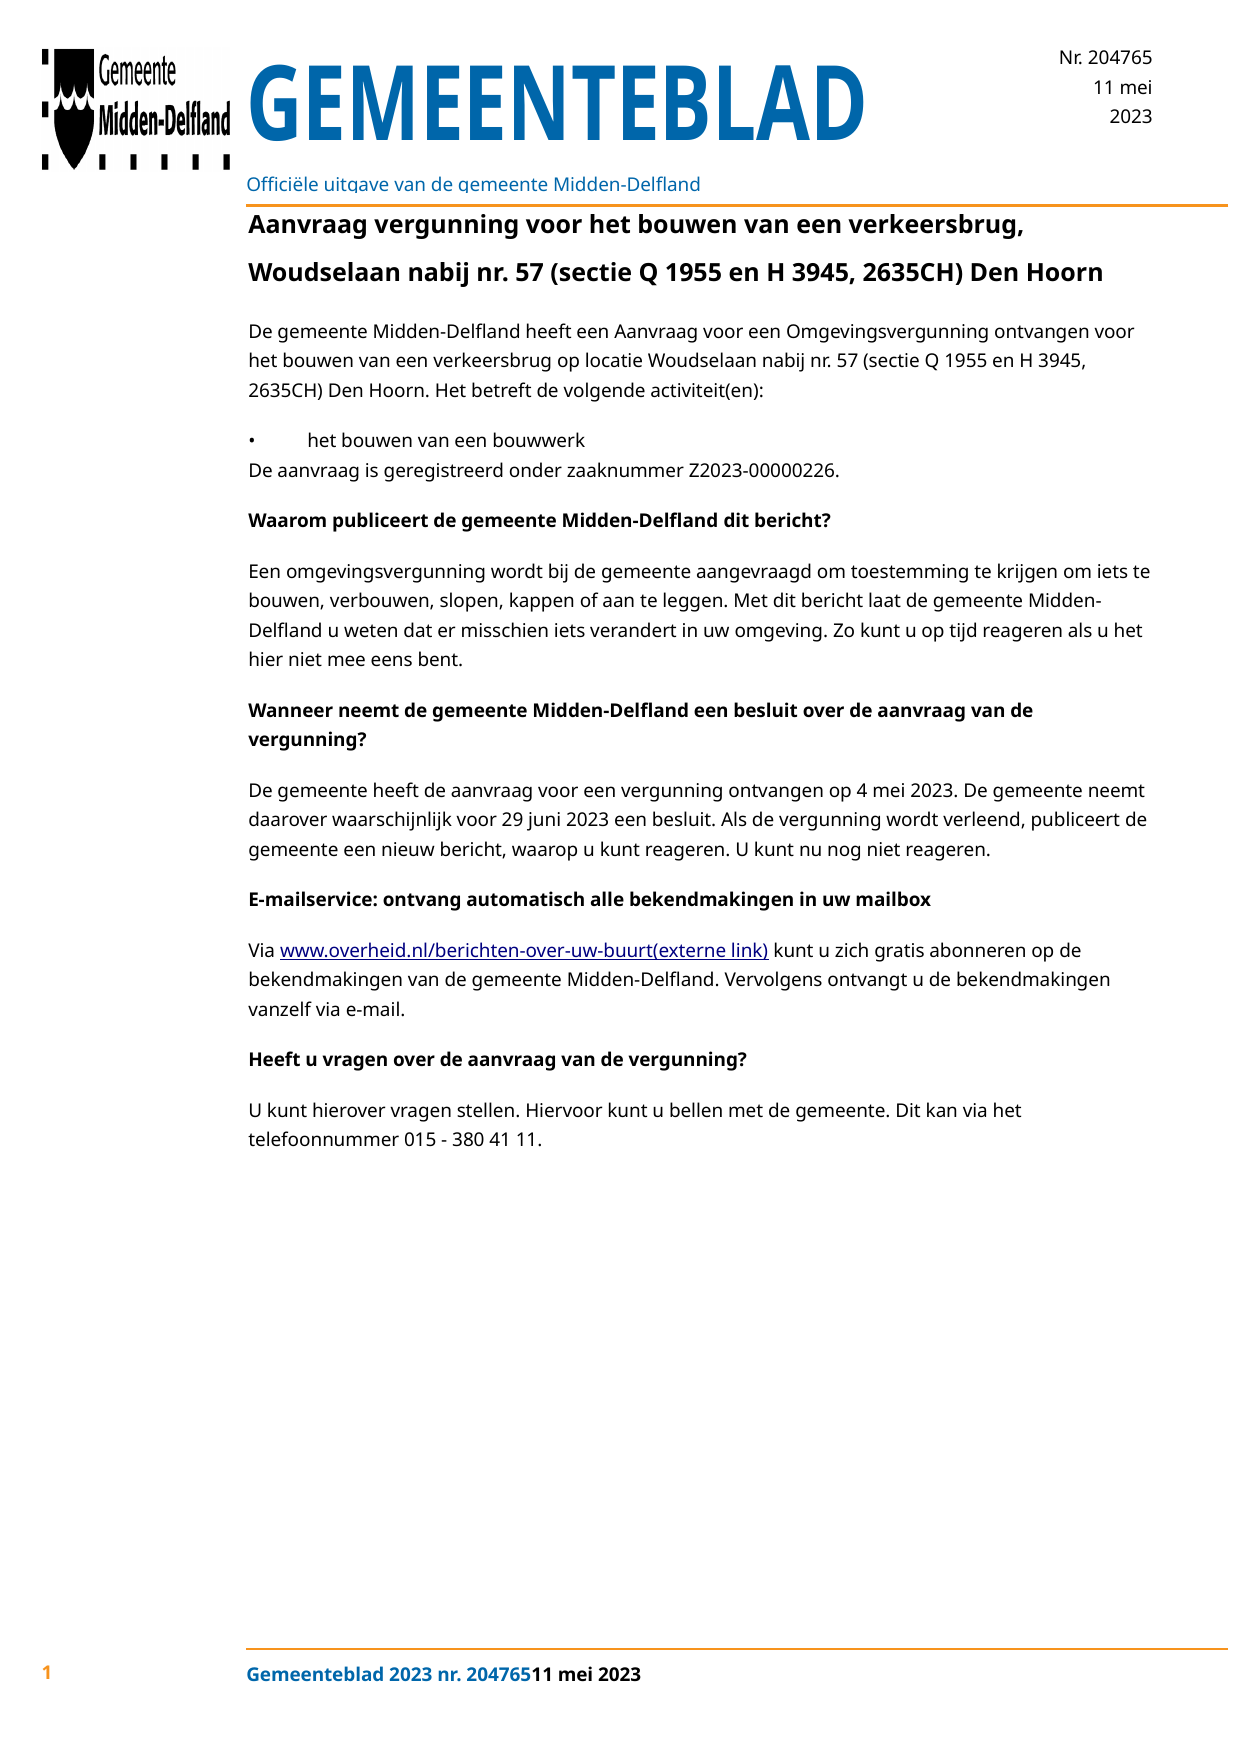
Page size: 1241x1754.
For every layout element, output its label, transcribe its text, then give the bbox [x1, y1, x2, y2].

text De gemeente heeft de aanvraag voor een vergunning ontvangen op 4 mei 2023. De gemeente neemt daarover waarschijnlijk voor 29 juni 2023 een besluit. Als de vergunning wordt verleend, publiceert de gemeente een nieuw bericht, waarop u kunt reageren. U kunt nu nog niet reageren. [248, 777, 1152, 862]
text E-mailservice: ontvang automatisch alle bekendmakingen in uw mailbox [248, 887, 1152, 912]
text De gemeente Midden-Delfland heeft een Aanvraag voor een Omgevingsvergunning ontvangen voor het bouwen van een verkeersbrug op locatie Woudselaan nabij nr. 57 (sectie Q 1955 en H 3945, 2635CH) Den Hoorn. Het betreft de volgende activiteit(en): [248, 318, 1152, 403]
text Aanvraag vergunning voor het bouwen van een verkeersbrug, Woudselaan nabij nr. 57 (sectie Q 1955 en H 3945, 2635CH) Den Hoorn [248, 207, 1152, 288]
text Wanneer neemt de gemeente Midden-Delfland een besluit over de aanvraag van de vergunning? [248, 697, 1152, 752]
text Heeft u vragen over de aanvraag van de vergunning? [248, 1047, 1152, 1072]
picture [41, 47, 231, 172]
text U kunt hierover vragen stellen. Hiervoor kunt u bellen met de gemeente. Dit kan via het telefoonnummer 015 - 380 41 11. [248, 1097, 1152, 1152]
text Een omgevingsvergunning wordt bij de gemeente aangevraagd om toestemming te krijgen om iets te bouwen, verbouwen, slopen, kappen of aan te leggen. Met dit bericht laat de gemeente Midden-Delfland u weten dat er misschien iets verandert in uw omgeving. Zo kunt u op tijd reageren als u het hier niet mee eens bent. [248, 558, 1152, 672]
text Via www.overheid.nl/berichten-over-uw-buurt(externe link) kunt u zich gratis abonneren op de bekendmakingen van de gemeente Midden-Delfland. Vervolgens ontvangt u de bekendmakingen vanzelf via e-mail. [248, 937, 1152, 1022]
text De aanvraag is geregistreerd onder zaaknummer Z2023-00000226. [248, 457, 1152, 483]
text Waarom publiceert de gemeente Midden-Delfland dit bericht? [248, 507, 1152, 533]
list het bouwen van een bouwwerk [248, 427, 1152, 453]
